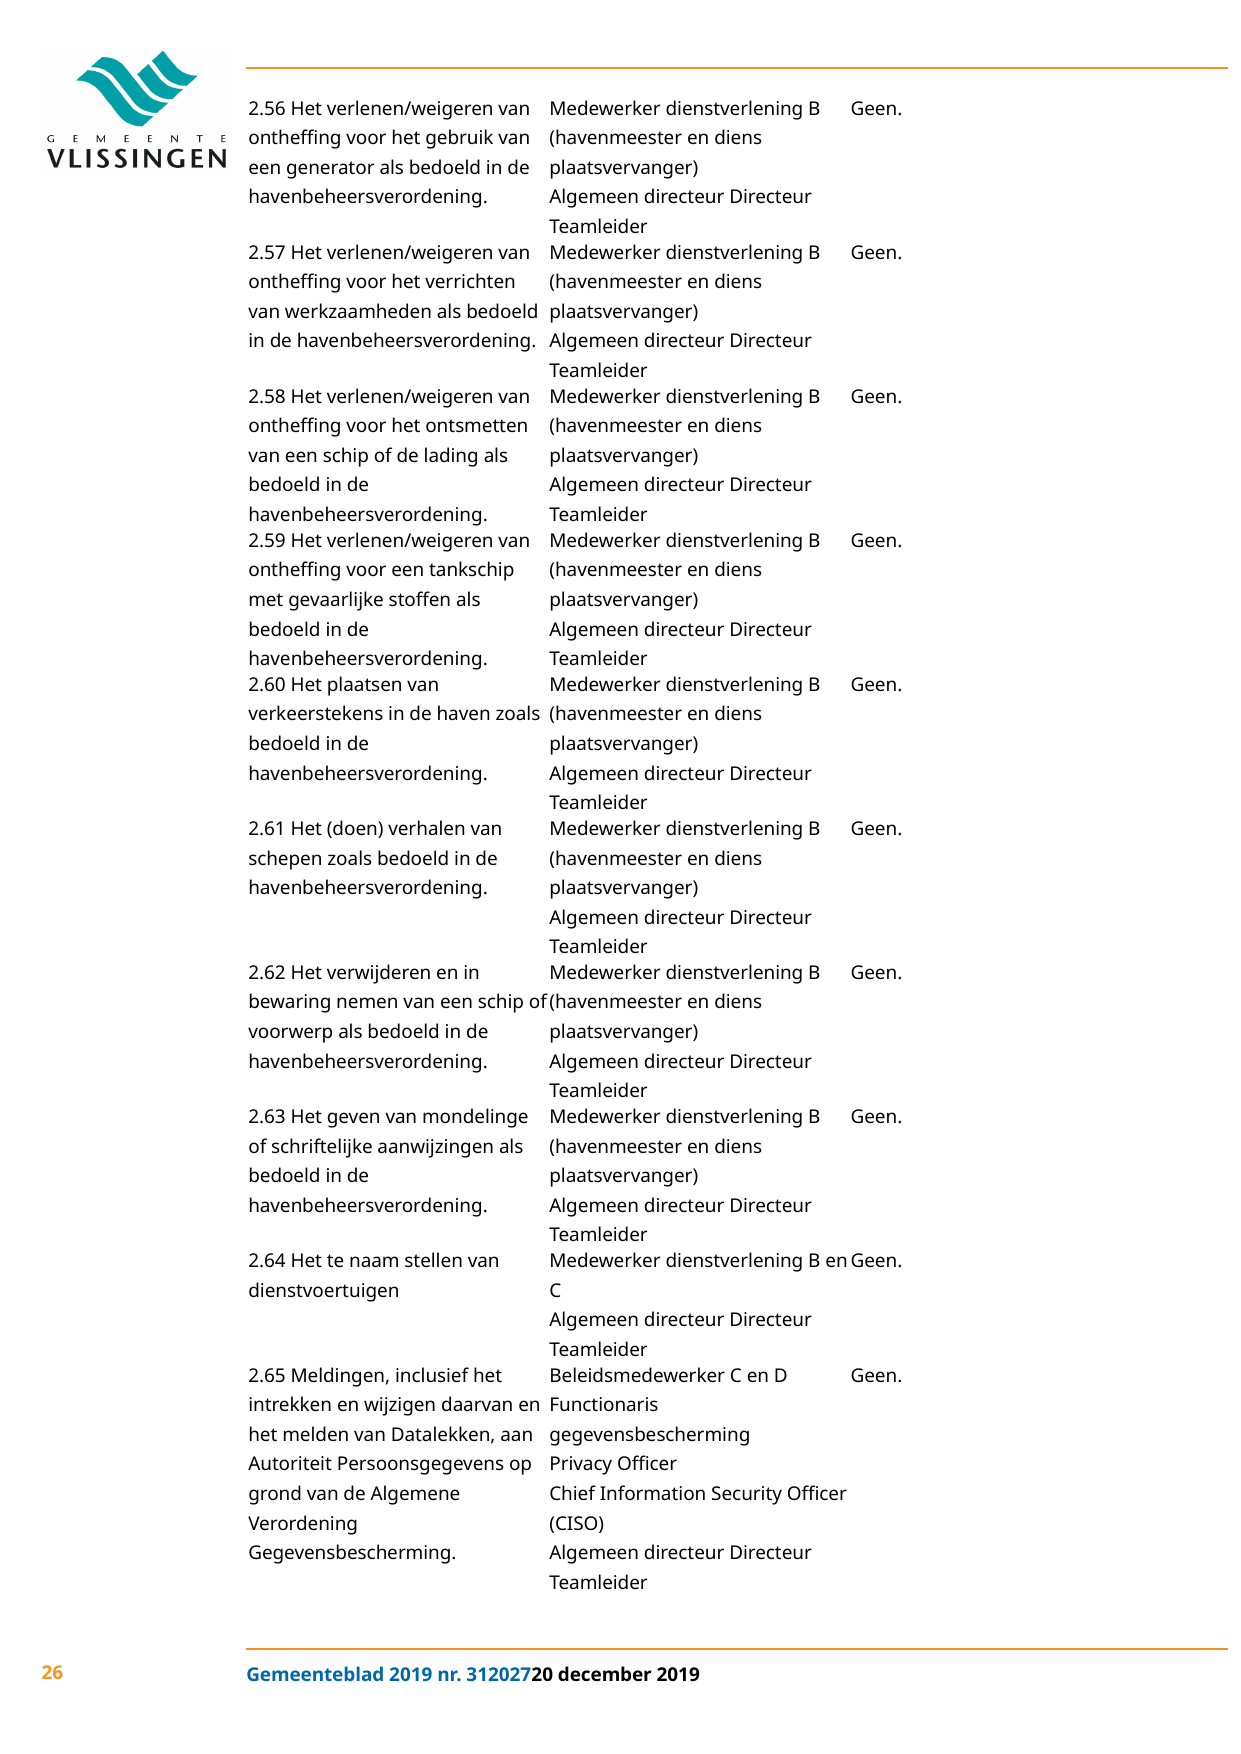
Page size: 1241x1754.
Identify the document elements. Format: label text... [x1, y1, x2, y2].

table_cell Medewerker dienstverlening B (havenmeester en diens plaatsvervanger) Algemeen directeur Directeur Teamleider [549, 95, 850, 239]
table_cell 2.57 Het verlenen/weigeren van ontheffing voor het verrichten van werkzaamheden als bedoeld in de havenbeheersverordening. [248, 239, 549, 383]
table_cell 2.58 Het verlenen/weigeren van ontheffing voor het ontsmetten van een schip of de lading als bedoeld in de havenbeheersverordening. [248, 383, 549, 527]
table_cell Geen. [850, 1362, 1152, 1594]
table_cell Medewerker dienstverlening B en C Algemeen directeur Directeur Teamleider [549, 1247, 850, 1362]
table_cell Medewerker dienstverlening B (havenmeester en diens plaatsvervanger) Algemeen directeur Directeur Teamleider [549, 671, 850, 815]
table_cell 2.61 Het (doen) verhalen van schepen zoals bedoeld in de havenbeheersverordening. [248, 815, 549, 959]
table_cell Geen. [850, 239, 1152, 383]
picture [41, 47, 231, 172]
table_cell 2.60 Het plaatsen van verkeerstekens in de haven zoals bedoeld in de havenbeheersverordening. [248, 671, 549, 815]
table_cell 2.64 Het te naam stellen van dienstvoertuigen [248, 1247, 549, 1362]
table_cell Geen. [850, 815, 1152, 959]
table_cell 2.63 Het geven van mondelinge of schriftelijke aanwijzingen als bedoeld in de havenbeheersverordening. [248, 1103, 549, 1247]
table_cell Geen. [850, 1247, 1152, 1362]
table_cell 2.65 Meldingen, inclusief het intrekken en wijzigen daarvan en het melden van Datalekken, aan Autoriteit Persoonsgegevens op grond van de Algemene Verordening Gegevensbescherming. [248, 1362, 549, 1594]
table_cell Geen. [850, 95, 1152, 239]
table_cell Geen. [850, 383, 1152, 527]
table_cell 2.56 Het verlenen/weigeren van ontheffing voor het gebruik van een generator als bedoeld in de havenbeheersverordening. [248, 95, 549, 239]
table_cell Medewerker dienstverlening B (havenmeester en diens plaatsvervanger) Algemeen directeur Directeur Teamleider [549, 383, 850, 527]
table_cell Beleidsmedewerker C en D Functionaris gegevensbescherming Privacy Officer Chief Information Security Officer (CISO) Algemeen directeur Directeur Teamleider [549, 1362, 850, 1594]
table_cell 2.62 Het verwijderen en in bewaring nemen van een schip of voorwerp als bedoeld in de havenbeheersverordening. [248, 959, 549, 1103]
table_cell Medewerker dienstverlening B (havenmeester en diens plaatsvervanger) Algemeen directeur Directeur Teamleider [549, 527, 850, 671]
table_cell 2.59 Het verlenen/weigeren van ontheffing voor een tankschip met gevaarlijke stoffen als bedoeld in de havenbeheersverordening. [248, 527, 549, 671]
table_cell Medewerker dienstverlening B (havenmeester en diens plaatsvervanger) Algemeen directeur Directeur Teamleider [549, 959, 850, 1103]
table_cell Geen. [850, 527, 1152, 671]
table_cell Medewerker dienstverlening B (havenmeester en diens plaatsvervanger) Algemeen directeur Directeur Teamleider [549, 1103, 850, 1247]
table_cell Geen. [850, 959, 1152, 1103]
table_cell Geen. [850, 1103, 1152, 1247]
table_cell Geen. [850, 671, 1152, 815]
table_cell Medewerker dienstverlening B (havenmeester en diens plaatsvervanger) Algemeen directeur Directeur Teamleider [549, 239, 850, 383]
table_cell Medewerker dienstverlening B (havenmeester en diens plaatsvervanger) Algemeen directeur Directeur Teamleider [549, 815, 850, 959]
